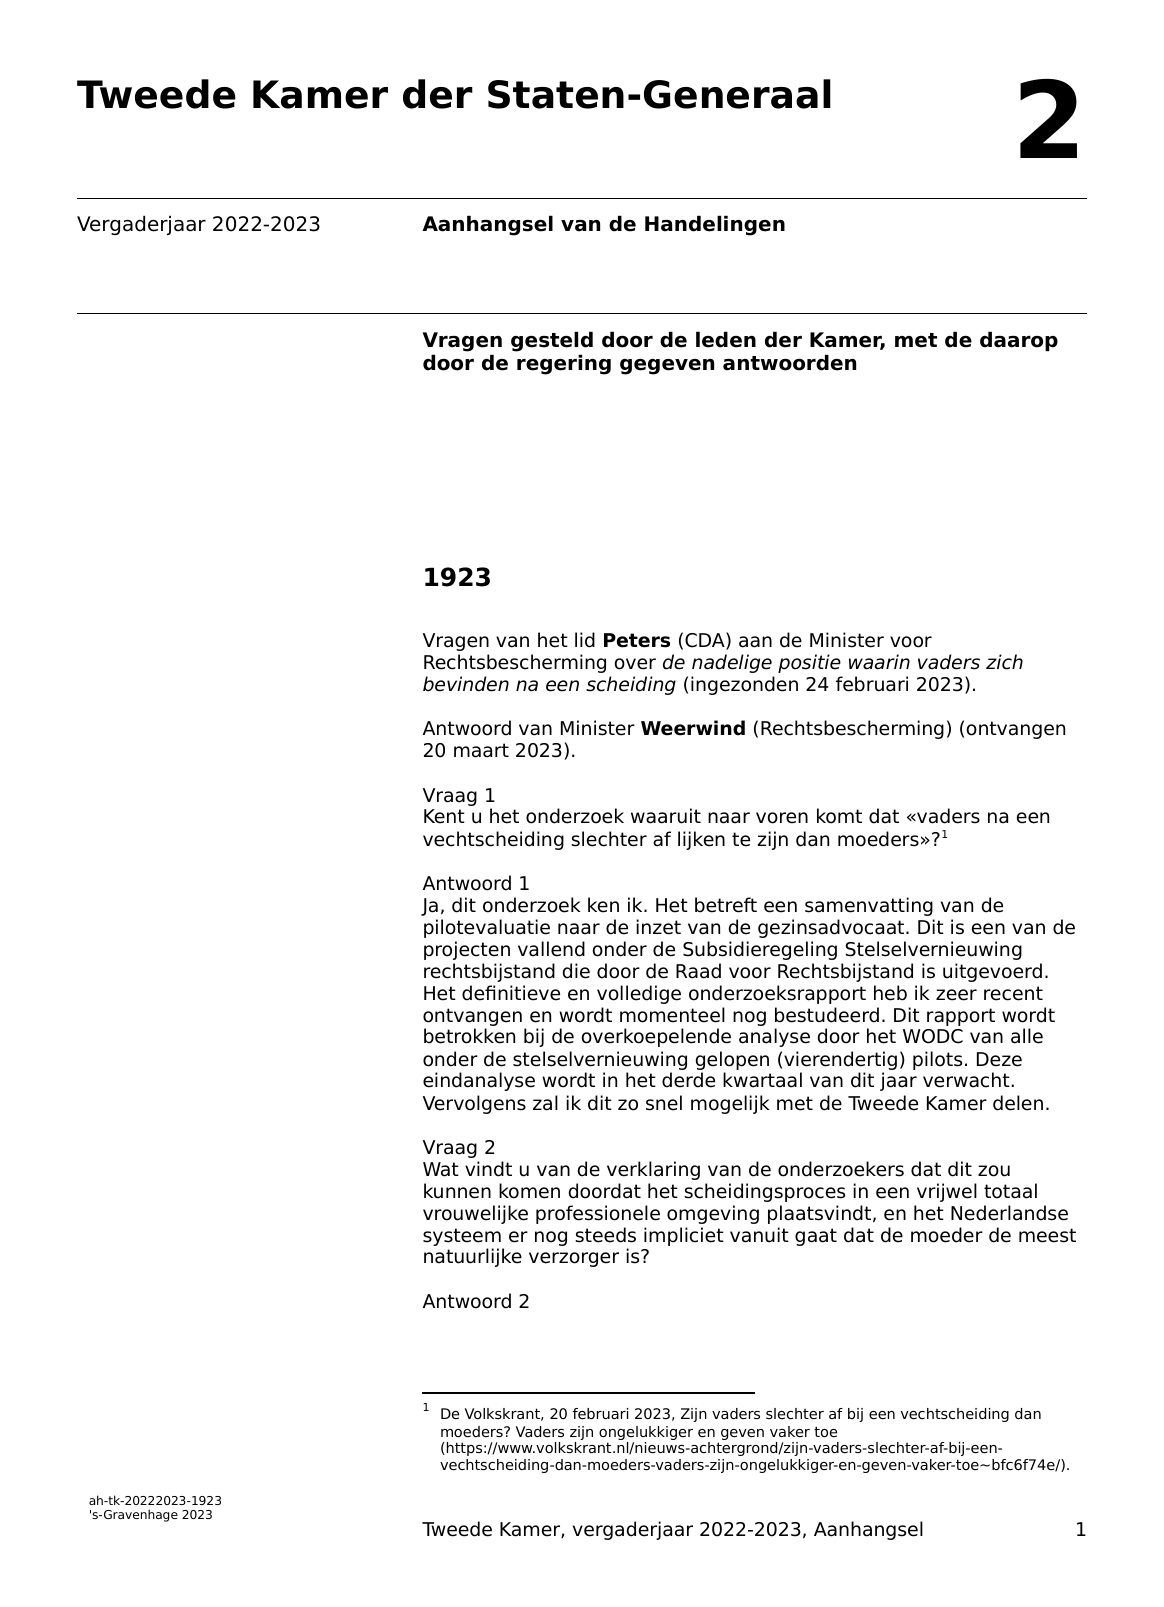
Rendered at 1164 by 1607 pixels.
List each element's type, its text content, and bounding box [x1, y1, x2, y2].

text Vragen van het lid Peters (CDA) aan de Minister voor Rechtsbescherming over de nadelige positie waarin vaders zich bevinden na een scheiding (ingezonden 24 februari 2023). [422, 630, 1087, 696]
text Wat vindt u van de verklaring van de onderzoekers dat dit zou kunnen komen doordat het scheidingsproces in een vrijwel totaal vrouwelijke professionele omgeving plaatsvindt, en het Nederlandse systeem er nog steeds impliciet vanuit gaat dat de moeder de meest natuurlijke verzorger is? [422, 1158, 1087, 1268]
text Kent u het onderzoek waaruit naar voren komt dat «vaders na een vechtscheiding slechter af lijken te zijn dan moeders»? [422, 806, 1087, 850]
table_header Tweede Kamer der Staten-Generaal [77, 59, 886, 198]
text Antwoord van Minister Weerwind (Rechtsbescherming) (ontvangen 20 maart 2023). [422, 718, 1087, 762]
text Vraag 2 [422, 1137, 1087, 1158]
table_cell [77, 314, 422, 375]
table_header 2 [886, 59, 1087, 198]
text Ja, dit onderzoek ken ik. Het betreft een samenvatting van de pilotevaluatie naar de inzet van de gezinsadvocaat. Dit is een van de projecten vallend onder de Subsidieregeling Stelselvernieuwing rechtsbijstand die door de Raad voor Rechtsbijstand is uitgevoerd. Het definitieve en volledige onderzoeksrapport heb ik zeer recent ontvangen en wordt momenteel nog bestudeerd. Dit rapport wordt betrokken bij de overkoepelende analyse door het WODC van alle onder de stelselvernieuwing gelopen (vierendertig) pilots. Deze eindanalyse wordt in het derde kwartaal van dit jaar verwacht. Vervolgens zal ik dit zo snel mogelijk met de Tweede Kamer delen. [422, 894, 1087, 1114]
text Antwoord 2 [422, 1291, 1087, 1313]
text ah-tk-20222023-1923 [88, 1494, 323, 1508]
text 1923 [422, 563, 1087, 592]
text 's-Gravenhage 2023 [88, 1508, 323, 1522]
text Antwoord 1 [422, 873, 1087, 894]
table_cell Aanhangsel van de Handelingen [422, 199, 1087, 313]
text Vraag 1 [422, 784, 1087, 806]
text De Volkskrant, 20 februari 2023, Zijn vaders slechter af bij een vechtscheiding dan moeders? Vaders zijn ongelukkiger en geven vaker toe (https://www.volkskrant.nl/nieuws-achtergrond/zijn-vaders-slechter-af-bij-een-vechtscheiding-dan-moeders-vaders-zijn-ongelukkiger-en-geven-vaker-toe~bfc6f74e/). [422, 1402, 1087, 1474]
table_cell Vragen gesteld door de leden der Kamer, met de daarop door de regering gegeven antwoorden [422, 314, 1087, 375]
table_cell Vergaderjaar 2022-2023 [77, 199, 422, 313]
